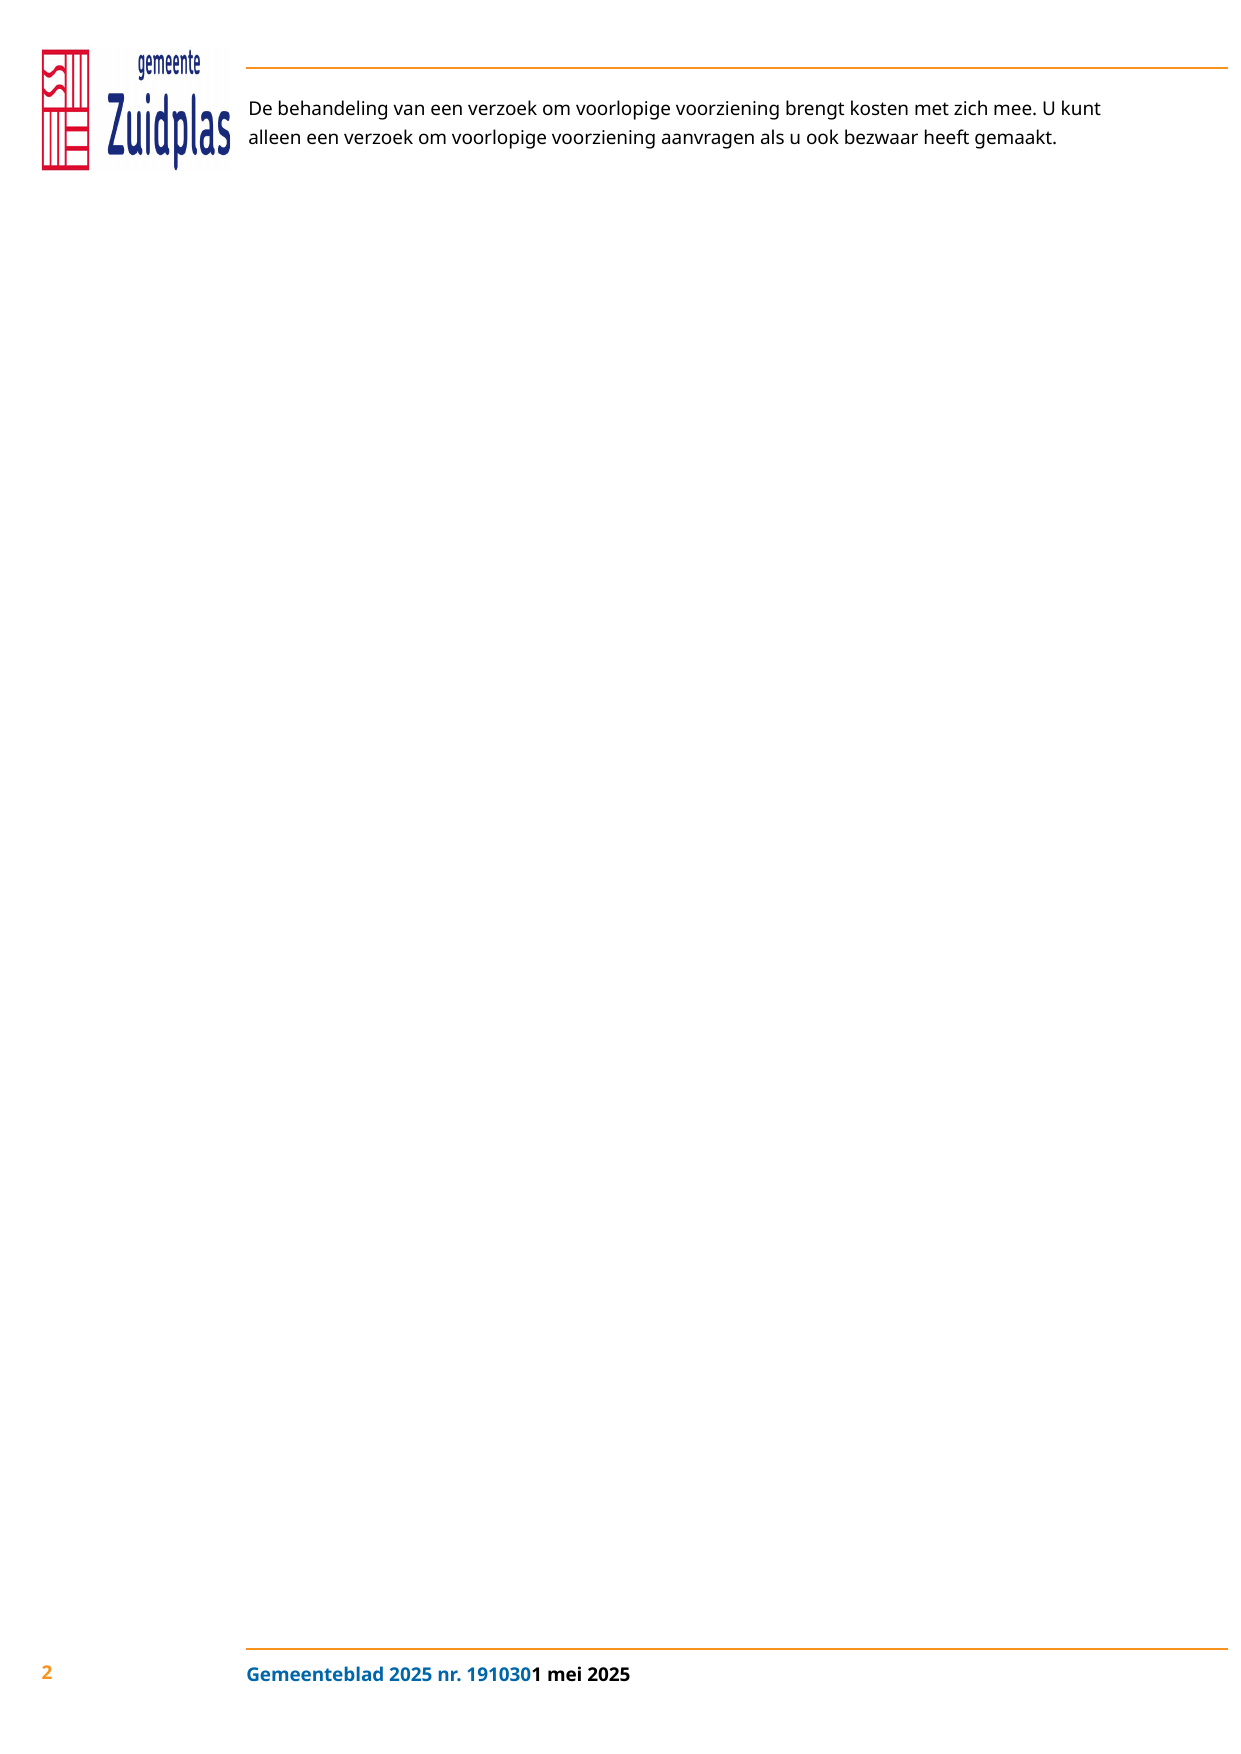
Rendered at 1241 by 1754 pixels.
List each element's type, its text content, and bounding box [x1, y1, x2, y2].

picture [41, 47, 231, 172]
text De behandeling van een verzoek om voorlopige voorziening brengt kosten met zich mee. U kunt alleen een verzoek om voorlopige voorziening aanvragen als u ook bezwaar heeft gemaakt. [248, 95, 1152, 150]
